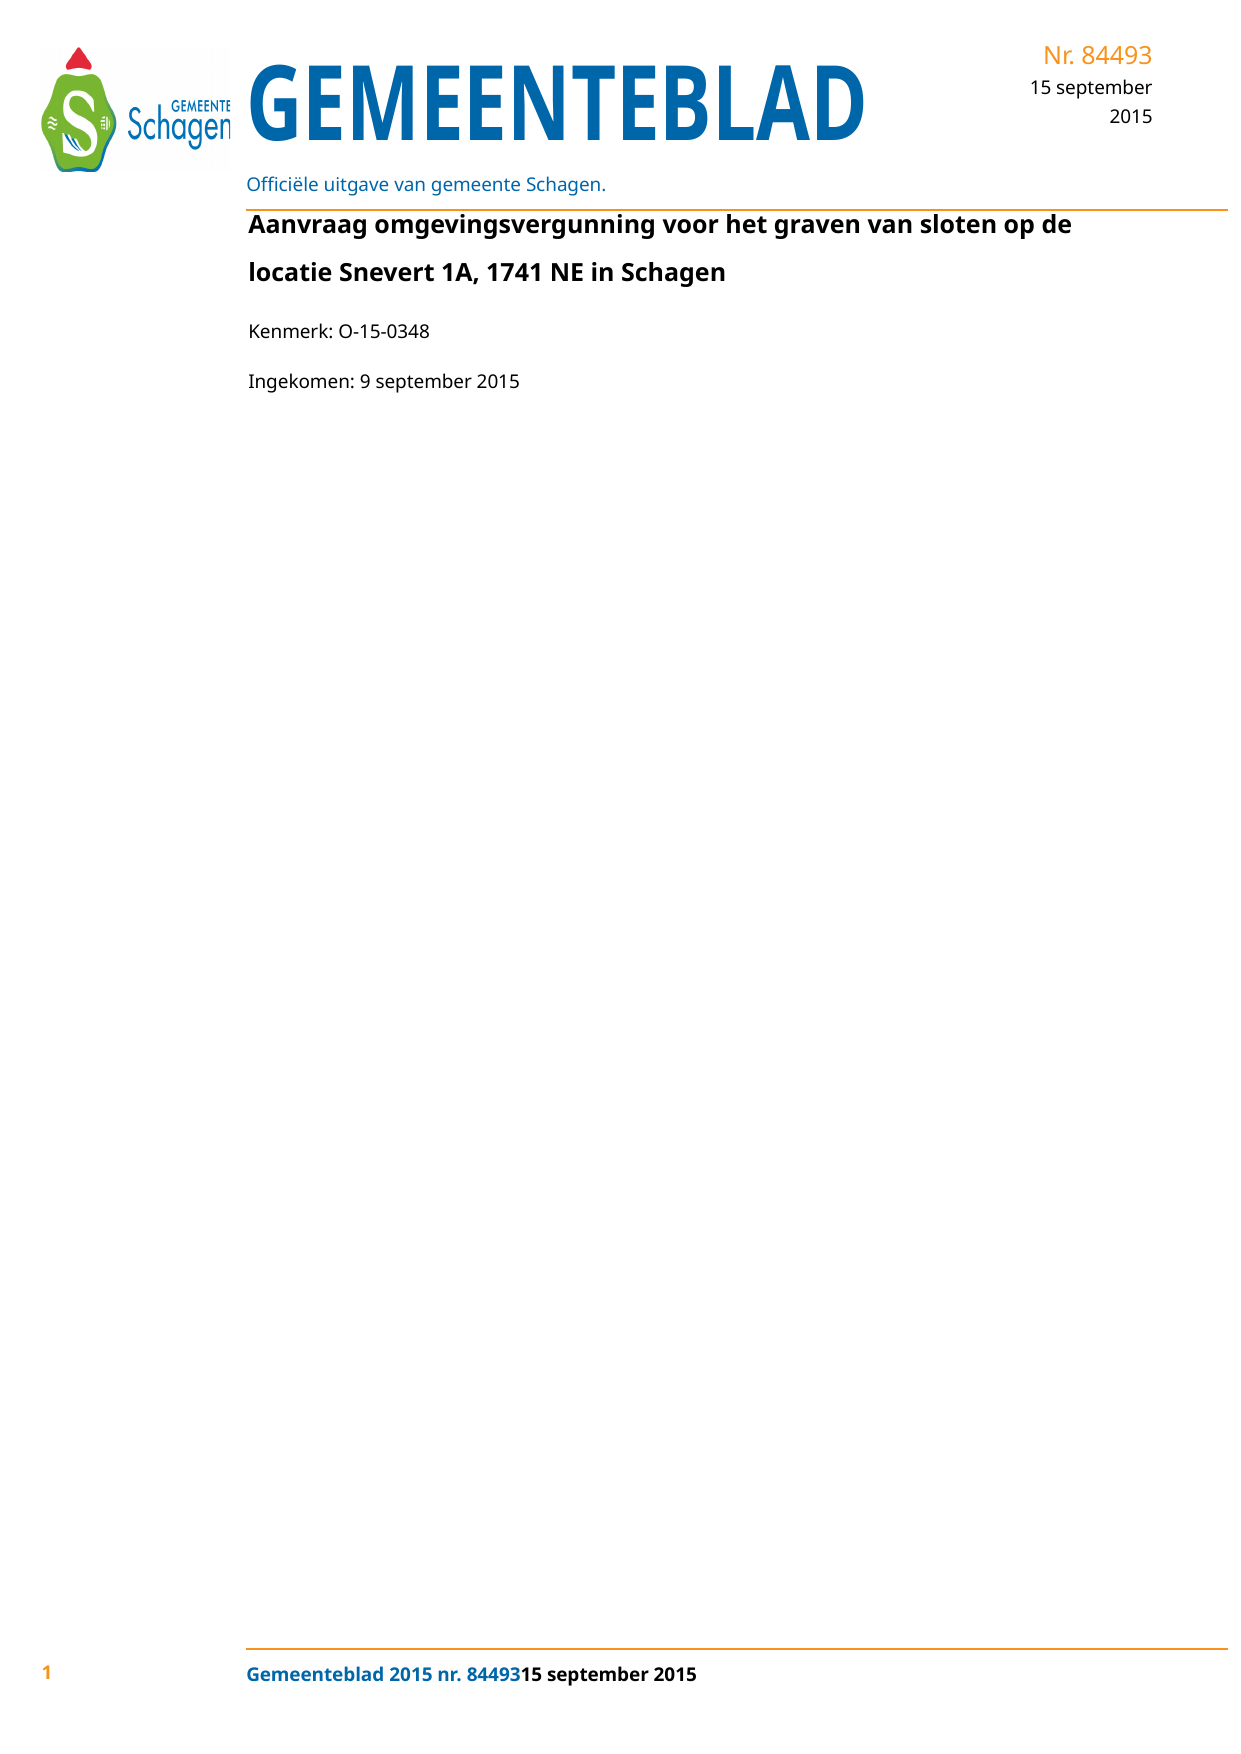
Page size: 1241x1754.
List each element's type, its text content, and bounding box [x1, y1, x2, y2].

text Kenmerk: O-15-0348 [248, 318, 1152, 344]
text Ingekomen: 9 september 2015 [248, 368, 1152, 394]
text Aanvraag omgevingsvergunning voor het graven van sloten op de locatie Snevert 1A, 1741 NE in Schagen [248, 211, 1152, 288]
picture [41, 47, 231, 172]
